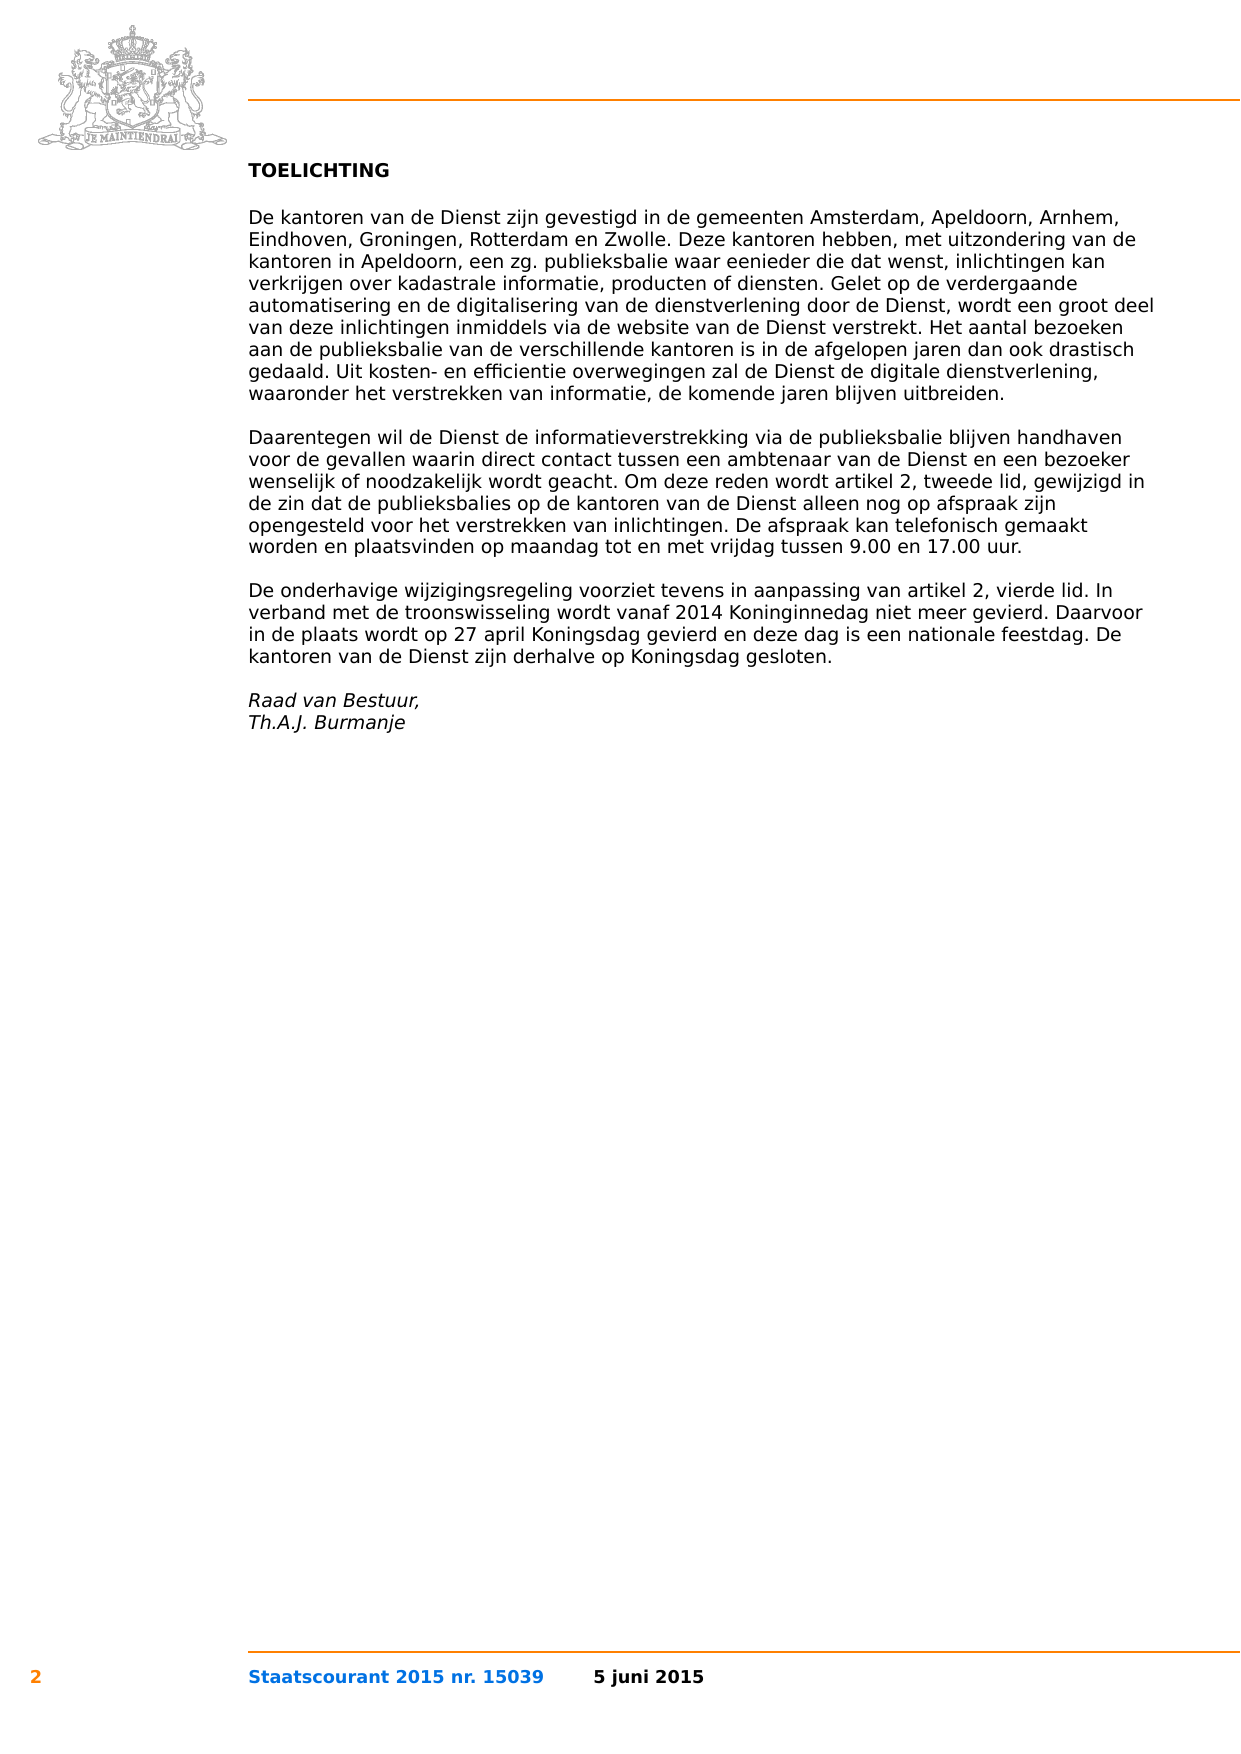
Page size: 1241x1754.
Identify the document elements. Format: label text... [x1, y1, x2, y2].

picture [38, 25, 227, 150]
text De kantoren van de Dienst zijn gevestigd in de gemeenten Amsterdam, Apeldoorn, Arnhem, Eindhoven, Groningen, Rotterdam en Zwolle. Deze kantoren hebben, met uitzondering van de kantoren in Apeldoorn, een zg. publieksbalie waar eenieder die dat wenst, inlichtingen kan verkrijgen over kadastrale informatie, producten of diensten. Gelet op de verdergaande automatisering en de digitalisering van de dienstverlening door de Dienst, wordt een groot deel van deze inlichtingen inmiddels via de website van de Dienst verstrekt. Het aantal bezoeken aan de publieksbalie van de verschillende kantoren is in de afgelopen jaren dan ook drastisch gedaald. Uit kosten- en efficientie overwegingen zal de Dienst de digitale dienstverlening, waaronder het verstrekken van informatie, de komende jaren blijven uitbreiden. [248, 207, 1163, 405]
text De onderhavige wijzigingsregeling voorziet tevens in aanpassing van artikel 2, vierde lid. In verband met de troonswisseling wordt vanaf 2014 Koninginnedag niet meer gevierd. Daarvoor in de plaats wordt op 27 april Koningsdag gevierd en deze dag is een nationale feestdag. De kantoren van de Dienst zijn derhalve op Koningsdag gesloten. [248, 580, 1163, 668]
text Raad van Bestuur, Th.A.J. Burmanje [248, 690, 1163, 734]
subtitle TOELICHTING [248, 160, 1163, 182]
text Daarentegen wil de Dienst de informatieverstrekking via de publieksbalie blijven handhaven voor de gevallen waarin direct contact tussen een ambtenaar van de Dienst en een bezoeker wenselijk of noodzakelijk wordt geacht. Om deze reden wordt artikel 2, tweede lid, gewijzigd in de zin dat de publieksbalies op de kantoren van de Dienst alleen nog op afspraak zijn opengesteld voor het verstrekken van inlichtingen. De afspraak kan telefonisch gemaakt worden en plaatsvinden op maandag tot en met vrijdag tussen 9.00 en 17.00 uur. [248, 427, 1163, 558]
